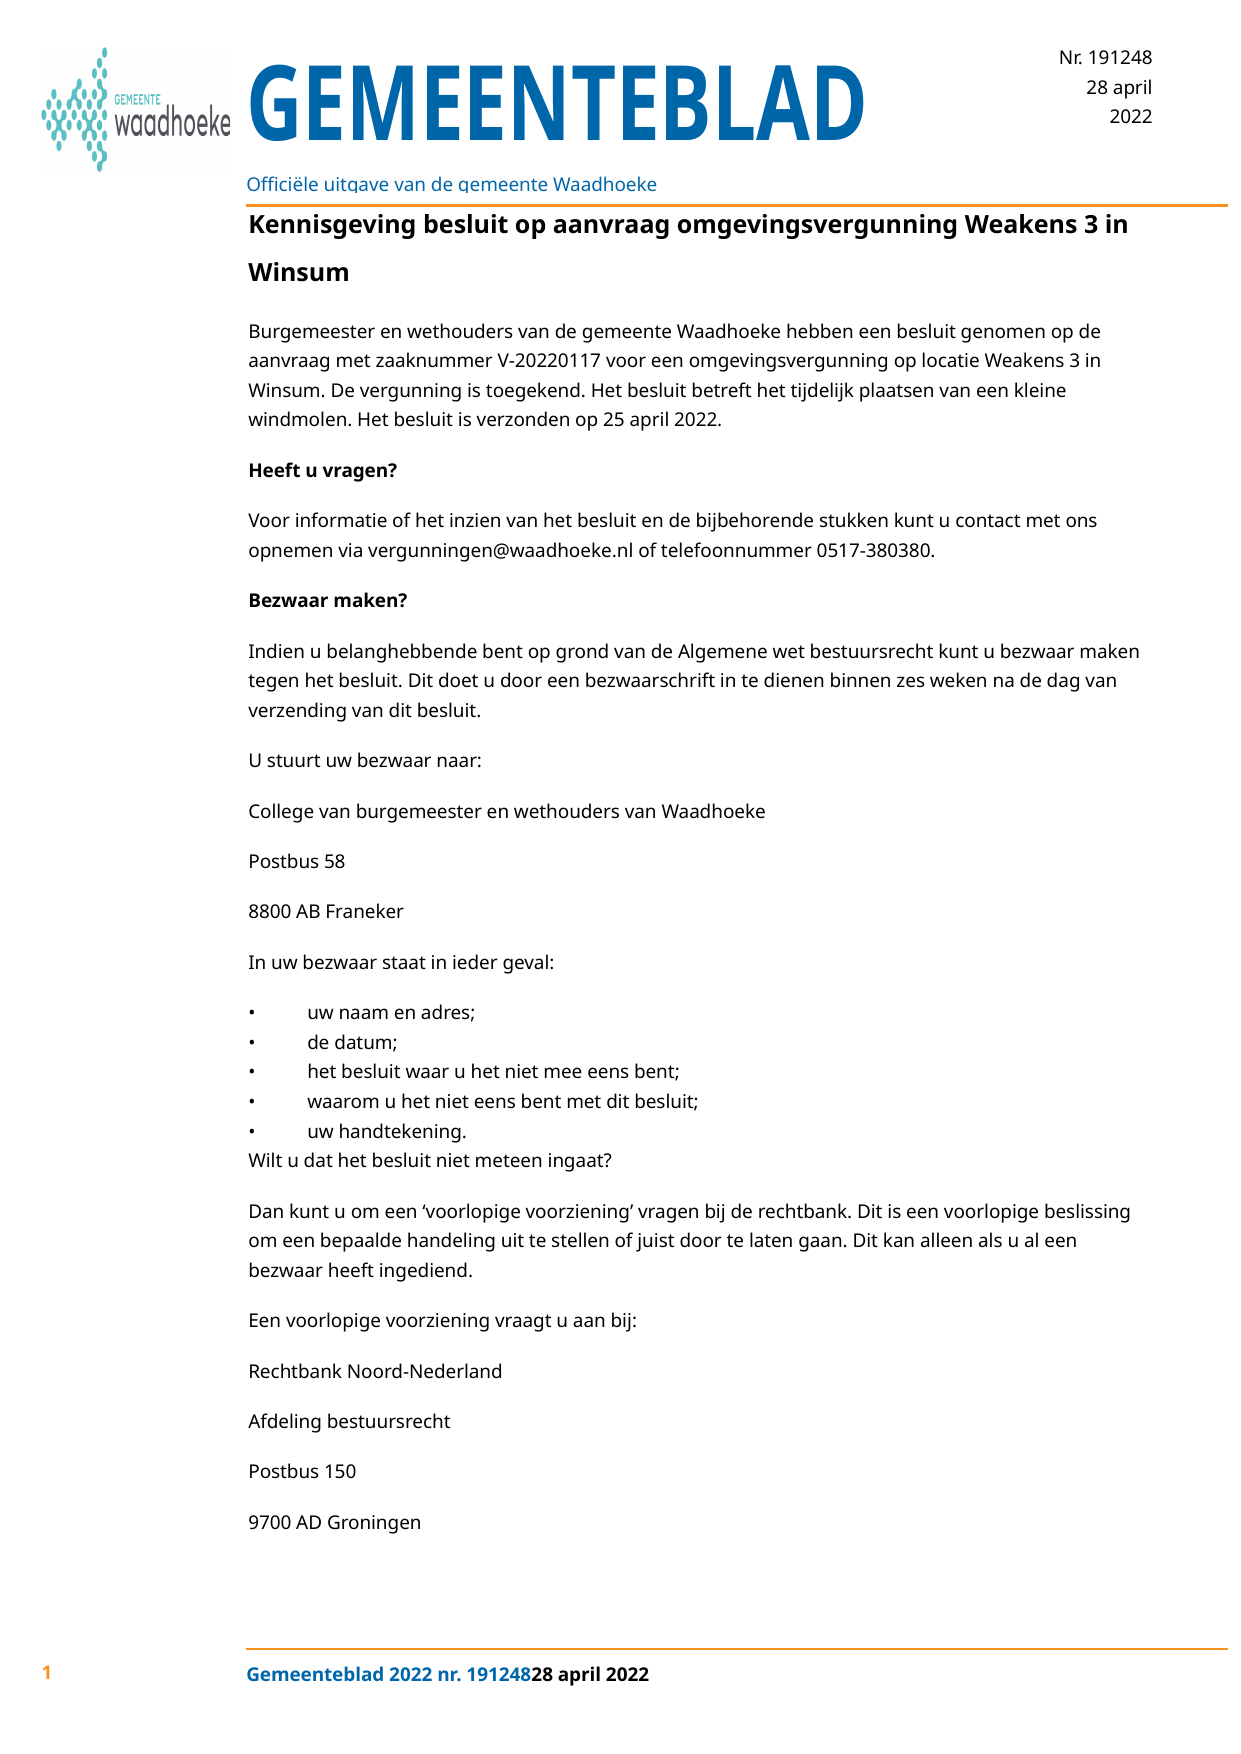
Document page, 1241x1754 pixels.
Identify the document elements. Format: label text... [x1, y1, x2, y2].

text Bezwaar maken? [248, 587, 1152, 613]
text 9700 AD Groningen [248, 1509, 1152, 1535]
text Indien u belanghebbende bent op grond van de Algemene wet bestuursrecht kunt u bezwaar maken tegen het besluit. Dit doet u door een bezwaarschrift in te dienen binnen zes weken na de dag van verzending van dit besluit. [248, 638, 1152, 723]
text Heeft u vragen? [248, 457, 1152, 483]
text Burgemeester en wethouders van de gemeente Waadhoeke hebben een besluit genomen op de aanvraag met zaaknummer V-20220117 voor een omgevingsvergunning op locatie Weakens 3 in Winsum. De vergunning is toegekend. Het besluit betreft het tijdelijk plaatsen van een kleine windmolen. Het besluit is verzonden op 25 april 2022. [248, 318, 1152, 432]
text Wilt u dat het besluit niet meteen ingaat? [248, 1147, 1152, 1173]
list het besluit waar u het niet mee eens bent; [248, 1059, 1152, 1084]
text In uw bezwaar staat in ieder geval: [248, 949, 1152, 975]
text Afdeling bestuursrecht [248, 1408, 1152, 1434]
text Postbus 58 [248, 848, 1152, 874]
text Postbus 150 [248, 1459, 1152, 1484]
text Voor informatie of het inzien van het besluit en de bijbehorende stukken kunt u contact met ons opnemen via vergunningen@waadhoeke.nl of telefoonnummer 0517-380380. [248, 507, 1152, 563]
text U stuurt uw bezwaar naar: [248, 747, 1152, 773]
text Kennisgeving besluit op aanvraag omgevingsvergunning Weakens 3 in Winsum [248, 207, 1152, 288]
list de datum; [248, 1029, 1152, 1055]
text Een voorlopige voorziening vraagt u aan bij: [248, 1307, 1152, 1333]
list uw naam en adres; [248, 999, 1152, 1025]
text 8800 AB Franeker [248, 899, 1152, 924]
picture [41, 47, 231, 172]
text Rechtbank Noord-Nederland [248, 1358, 1152, 1384]
text Dan kunt u om een ‘voorlopige voorziening’ vragen bij de rechtbank. Dit is een voorlopige beslissing om een bepaalde handeling uit te stellen of juist door te laten gaan. Dit kan alleen als u al een bezwaar heeft ingediend. [248, 1198, 1152, 1283]
list uw handtekening. [248, 1118, 1152, 1144]
text College van burgemeester en wethouders van Waadhoeke [248, 798, 1152, 824]
list waarom u het niet eens bent met dit besluit; [248, 1088, 1152, 1114]
